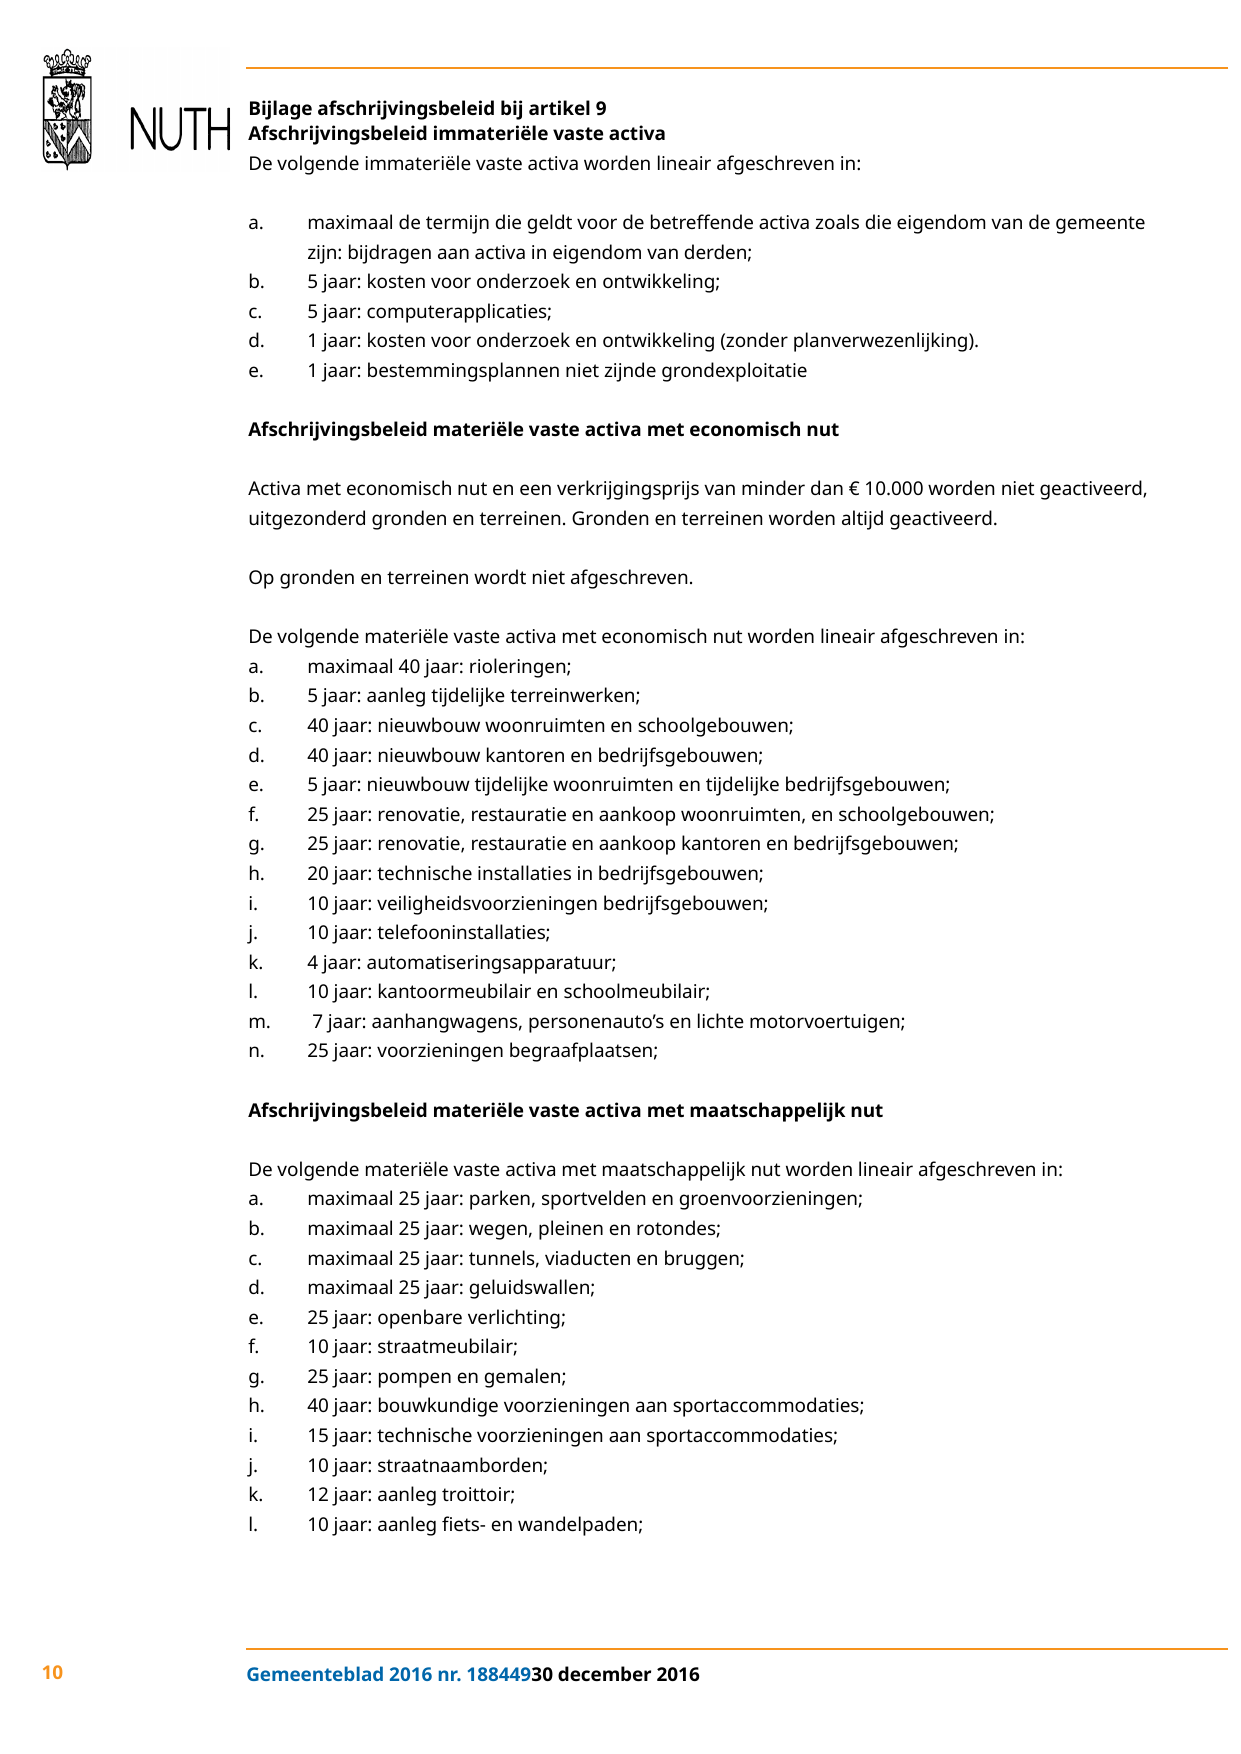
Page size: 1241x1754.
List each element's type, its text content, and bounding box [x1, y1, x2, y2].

list 5 jaar: nieuwbouw tijdelijke woonruimten en tijdelijke bedrijfsgebouwen; [248, 771, 1152, 797]
list 12 jaar: aanleg troittoir; [248, 1481, 1152, 1507]
list 10 jaar: veiligheidsvoorzieningen bedrijfsgebouwen; [248, 890, 1152, 916]
list 40 jaar: bouwkundige voorzieningen aan sportaccommodaties; [248, 1393, 1152, 1418]
text Afschrijvingsbeleid immateriële vaste activa [248, 121, 1152, 146]
list 25 jaar: renovatie, restauratie en aankoop woonruimten, en schoolgebouwen; [248, 801, 1152, 827]
list maximaal 25 jaar: wegen, pleinen en rotondes; [248, 1215, 1152, 1241]
text Op gronden en terreinen wordt niet afgeschreven. [248, 564, 1152, 590]
list maximaal 40 jaar: rioleringen; [248, 653, 1152, 679]
list maximaal 25 jaar: parken, sportvelden en groenvoorzieningen; [248, 1186, 1152, 1211]
list 7 jaar: aanhangwagens, personenauto’s en lichte motorvoertuigen; [248, 1008, 1152, 1034]
list 25 jaar: openbare verlichting; [248, 1304, 1152, 1330]
text Afschrijvingsbeleid materiële vaste activa met economisch nut [248, 416, 1152, 442]
list 4 jaar: automatiseringsapparatuur; [248, 949, 1152, 975]
list 1 jaar: kosten voor onderzoek en ontwikkeling (zonder planverwezenlijking). [248, 328, 1152, 353]
list 10 jaar: telefooninstallaties; [248, 919, 1152, 945]
list 40 jaar: nieuwbouw woonruimten en schoolgebouwen; [248, 712, 1152, 738]
text De volgende materiële vaste activa met economisch nut worden lineair afgeschreven in: [248, 623, 1152, 649]
picture [41, 47, 231, 172]
list 10 jaar: aanleg fiets- en wandelpaden; [248, 1511, 1152, 1537]
text Bijlage afschrijvingsbeleid bij artikel 9 [248, 95, 1152, 121]
list 25 jaar: pompen en gemalen; [248, 1363, 1152, 1389]
list 10 jaar: straatnaamborden; [248, 1452, 1152, 1478]
list 20 jaar: technische installaties in bedrijfsgebouwen; [248, 860, 1152, 886]
list maximaal 25 jaar: geluidswallen; [248, 1274, 1152, 1300]
list maximaal 25 jaar: tunnels, viaducten en bruggen; [248, 1245, 1152, 1271]
list 25 jaar: renovatie, restauratie en aankoop kantoren en bedrijfsgebouwen; [248, 831, 1152, 856]
list 10 jaar: kantoormeubilair en schoolmeubilair; [248, 978, 1152, 1004]
list 5 jaar: aanleg tijdelijke terreinwerken; [248, 683, 1152, 708]
list 5 jaar: kosten voor onderzoek en ontwikkeling; [248, 268, 1152, 294]
list 5 jaar: computerapplicaties; [248, 298, 1152, 324]
text De volgende immateriële vaste activa worden lineair afgeschreven in: [248, 150, 1152, 176]
list maximaal de termijn die geldt voor de betreffende activa zoals die eigendom van de gemeente zijn: bijdragen aan activa in eigendom van derden; [248, 209, 1152, 265]
list 15 jaar: technische voorzieningen aan sportaccommodaties; [248, 1422, 1152, 1448]
text Activa met economisch nut en een verkrijgingsprijs van minder dan € 10.000 worden niet geactiveerd, uitgezonderd gronden en terreinen. Gronden en terreinen worden altijd geactiveerd. [248, 476, 1152, 531]
text De volgende materiële vaste activa met maatschappelijk nut worden lineair afgeschreven in: [248, 1156, 1152, 1182]
list 40 jaar: nieuwbouw kantoren en bedrijfsgebouwen; [248, 742, 1152, 768]
list 10 jaar: straatmeubilair; [248, 1333, 1152, 1359]
list 25 jaar: voorzieningen begraafplaatsen; [248, 1038, 1152, 1063]
text Afschrijvingsbeleid materiële vaste activa met maatschappelijk nut [248, 1097, 1152, 1123]
list 1 jaar: bestemmingsplannen niet zijnde grondexploitatie [248, 357, 1152, 383]
